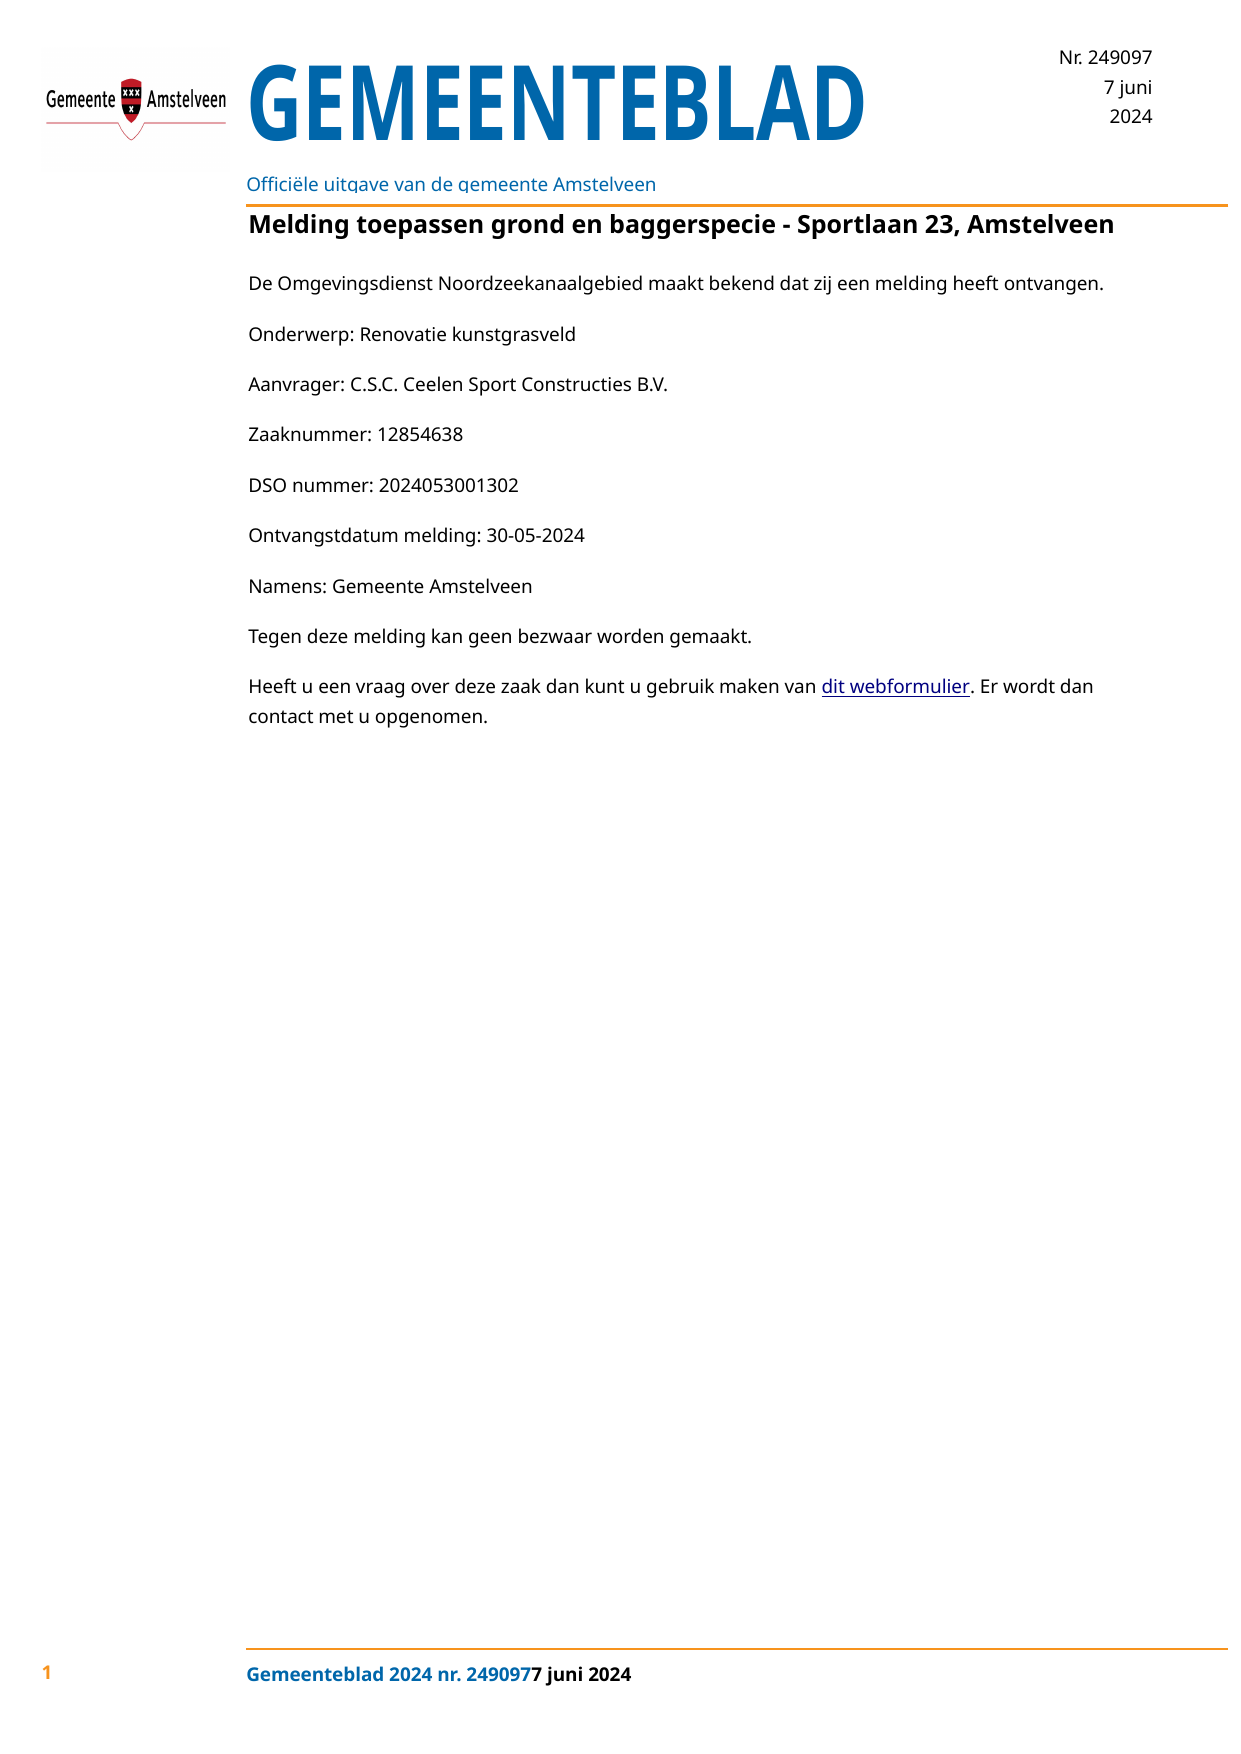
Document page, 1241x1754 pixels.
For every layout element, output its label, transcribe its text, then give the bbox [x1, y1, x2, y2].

text Melding toepassen grond en baggerspecie - Sportlaan 23, Amstelveen [248, 207, 1152, 241]
text DSO nummer: 2024053001302 [248, 472, 1152, 498]
text Onderwerp: Renovatie kunstgrasveld [248, 321, 1152, 346]
text Zaaknummer: 12854638 [248, 422, 1152, 447]
picture [41, 47, 231, 172]
text Heeft u een vraag over deze zaak dan kunt u gebruik maken van dit webformulier. Er wordt dan contact met u opgenomen. [248, 674, 1152, 729]
text Aanvrager: C.S.C. Ceelen Sport Constructies B.V. [248, 371, 1152, 397]
text De Omgevingsdienst Noordzeekanaalgebied maakt bekend dat zij een melding heeft ontvangen. [248, 270, 1152, 296]
text Ontvangstdatum melding: 30-05-2024 [248, 522, 1152, 548]
text Namens: Gemeente Amstelveen [248, 573, 1152, 598]
text Tegen deze melding kan geen bezwaar worden gemaakt. [248, 623, 1152, 649]
